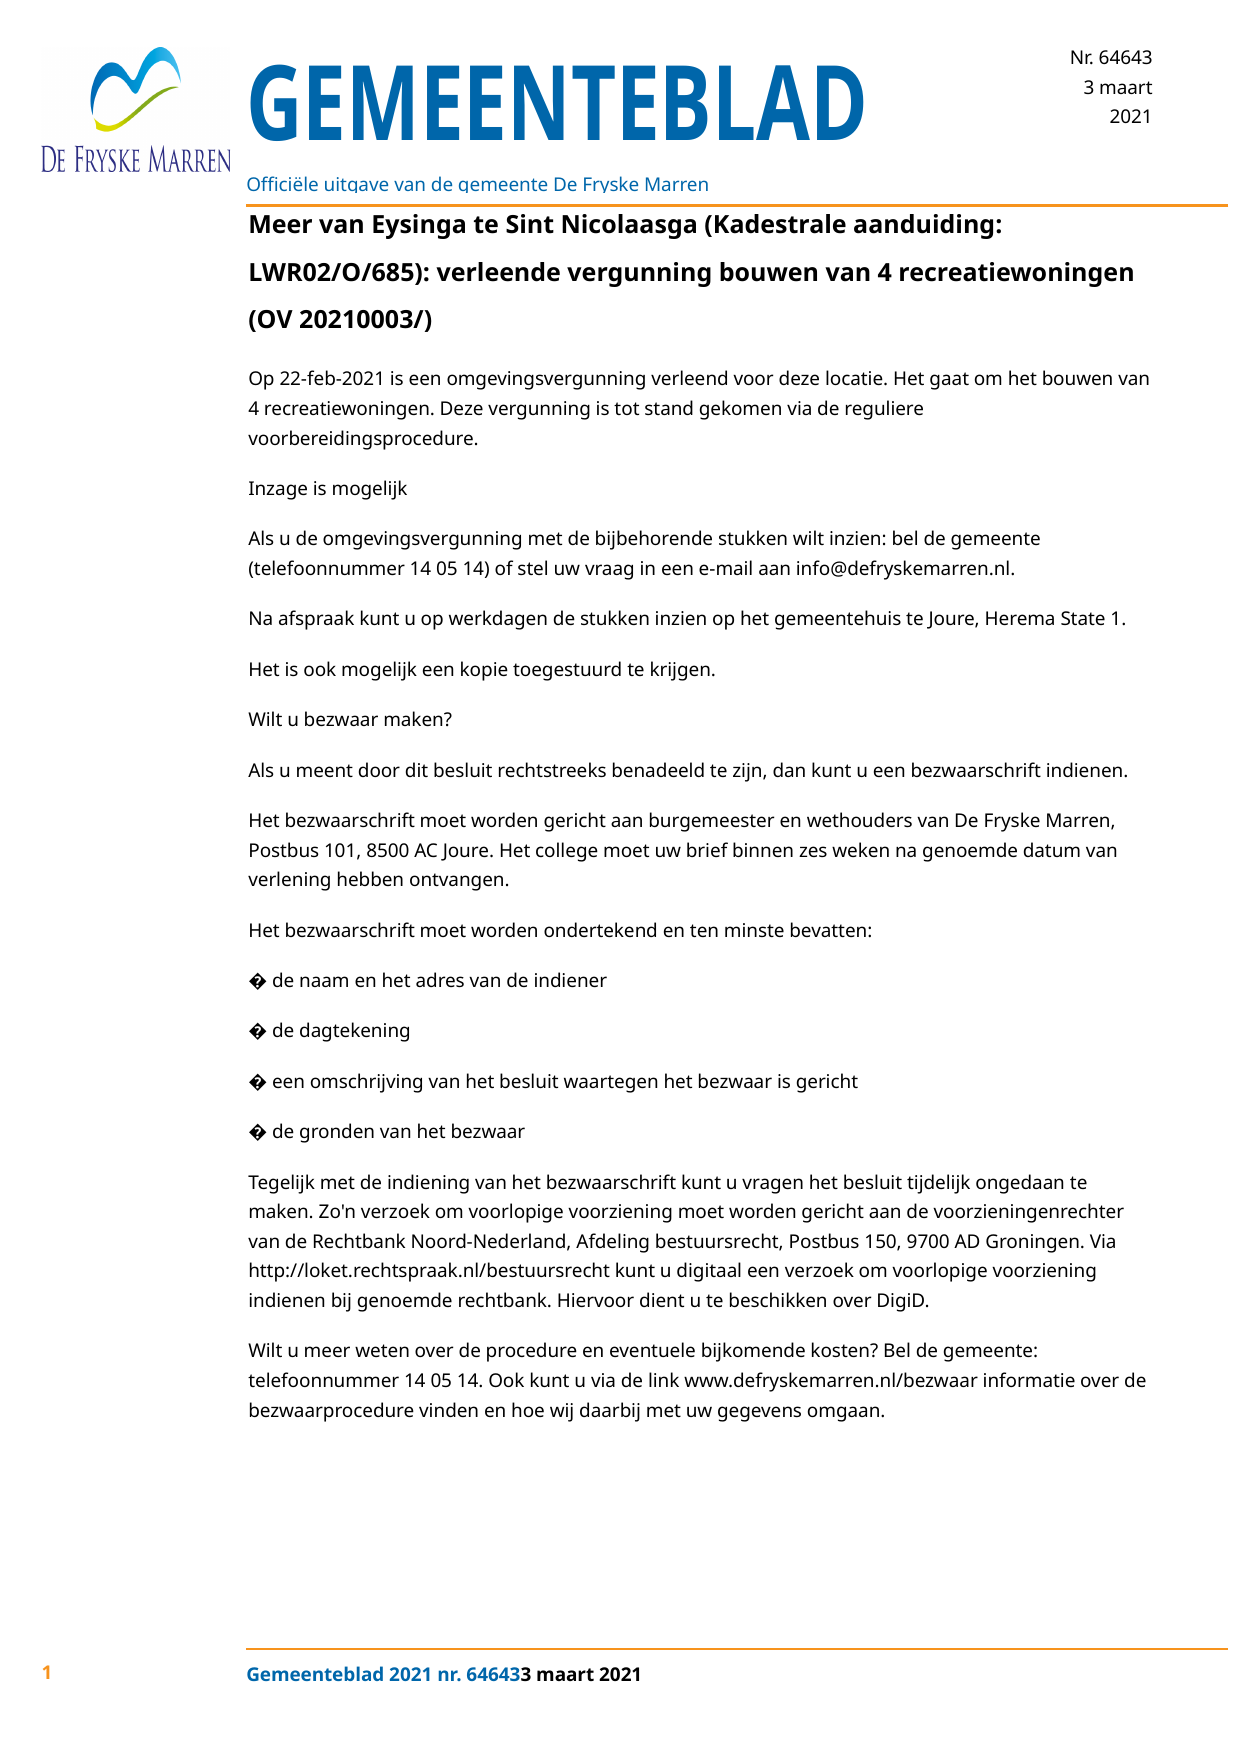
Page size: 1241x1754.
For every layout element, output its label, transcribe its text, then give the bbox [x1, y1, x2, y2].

text Het bezwaarschrift moet worden gericht aan burgemeester en wethouders van De Fryske Marren, Postbus 101, 8500 AC Joure. Het college moet uw brief binnen zes weken na genoemde datum van verlening hebben ontvangen. [248, 807, 1152, 892]
text Als u de omgevingsvergunning met de bijbehorende stukken wilt inzien: bel de gemeente (telefoonnummer 14 05 14) of stel uw vraag in een e-mail aan info@defryskemarren.nl. [248, 526, 1152, 581]
text Wilt u bezwaar maken? [248, 706, 1152, 732]
text Als u meent door dit besluit rechtstreeks benadeeld te zijn, dan kunt u een bezwaarschrift indienen. [248, 757, 1152, 782]
text Tegelijk met de indiening van het bezwaarschrift kunt u vragen het besluit tijdelijk ongedaan te maken. Zo'n verzoek om voorlopige voorziening moet worden gericht aan de voorzieningenrechter van de Rechtbank Noord-Nederland, Afdeling bestuursrecht, Postbus 150, 9700 AD Groningen. Via http://loket.rechtspraak.nl/bestuursrecht kunt u digitaal een verzoek om voorlopige voorziening indienen bij genoemde rechtbank. Hiervoor dient u te beschikken over DigiD. [248, 1169, 1152, 1313]
text � een omschrijving van het besluit waartegen het bezwaar is gericht [248, 1068, 1152, 1094]
text Wilt u meer weten over de procedure en eventuele bijkomende kosten? Bel de gemeente: telefoonnummer 14 05 14. Ook kunt u via de link www.defryskemarren.nl/bezwaar informatie over de bezwaarprocedure vinden en hoe wij daarbij met uw gegevens omgaan. [248, 1338, 1152, 1422]
text Meer van Eysinga te Sint Nicolaasga (Kadestrale aanduiding: LWR02/O/685): verleende vergunning bouwen van 4 recreatiewoningen (OV 20210003/) [248, 207, 1152, 336]
text Het is ook mogelijk een kopie toegestuurd te krijgen. [248, 656, 1152, 682]
picture [41, 47, 231, 172]
text Het bezwaarschrift moet worden ondertekend en ten minste bevatten: [248, 917, 1152, 942]
text � de gronden van het bezwaar [248, 1118, 1152, 1144]
text Inzage is mogelijk [248, 475, 1152, 501]
text � de dagtekening [248, 1018, 1152, 1043]
text Na afspraak kunt u op werkdagen de stukken inzien op het gemeentehuis te Joure, Herema State 1. [248, 606, 1152, 631]
text � de naam en het adres van de indiener [248, 967, 1152, 993]
text Op 22-feb-2021 is een omgevingsvergunning verleend voor deze locatie. Het gaat om het bouwen van 4 recreatiewoningen. Deze vergunning is tot stand gekomen via de reguliere voorbereidingsprocedure. [248, 366, 1152, 450]
